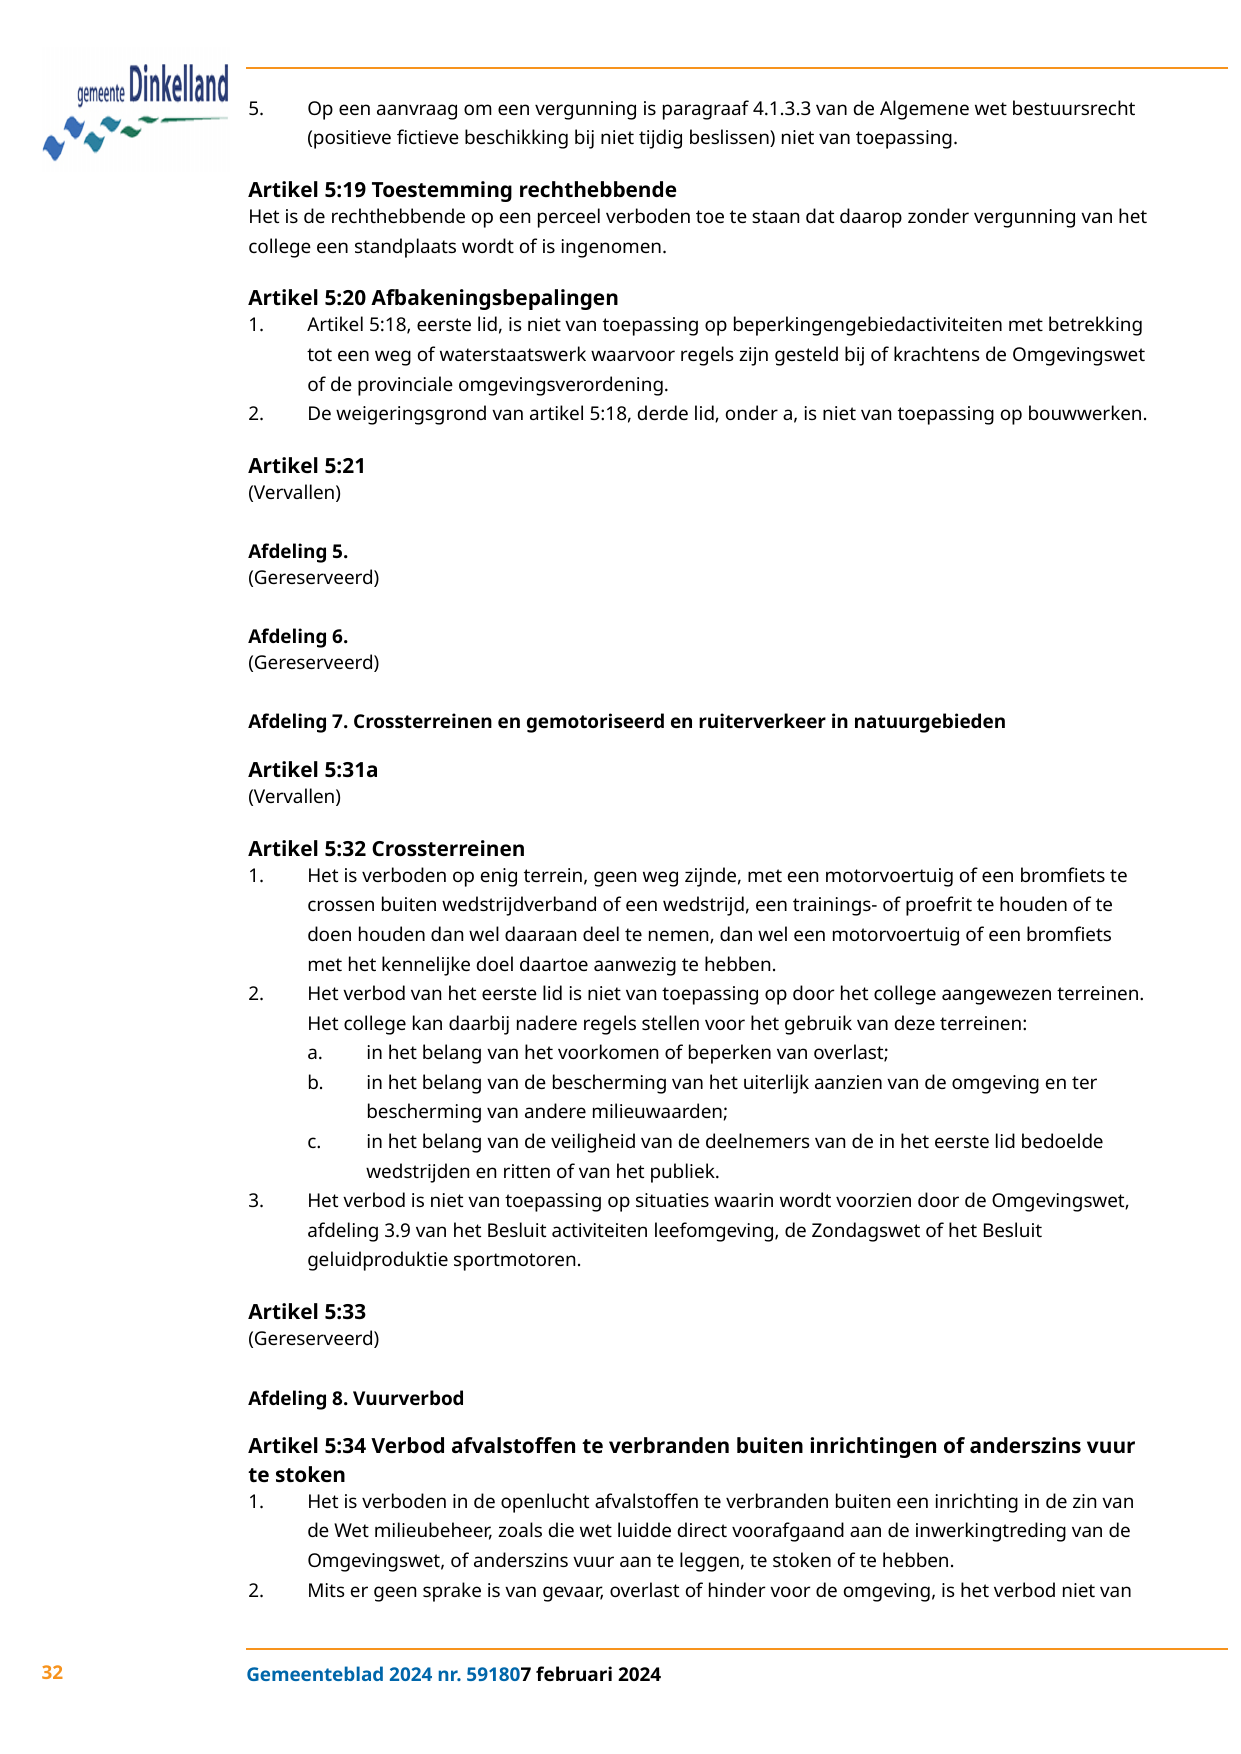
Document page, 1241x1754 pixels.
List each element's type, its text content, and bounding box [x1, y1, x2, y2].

text Artikel 5:19 Toestemming rechthebbende [248, 175, 1152, 203]
text Afdeling 7. Crossterreinen en gemotoriseerd en ruiterverkeer in natuurgebieden [248, 708, 1152, 734]
text (Vervallen) [248, 783, 1152, 809]
text (Gereserveerd) [248, 1326, 1152, 1351]
list in het belang van de bescherming van het uiterlijk aanzien van de omgeving en ter bescherming van andere milieuwaarden; [307, 1069, 1152, 1124]
list Het verbod van het eerste lid is niet van toepassing op door het college aangewezen terreinen. Het college kan daarbij nadere regels stellen voor het gebruik van deze terreinen: [248, 980, 1152, 1036]
list Het is verboden in de openlucht afvalstoffen te verbranden buiten een inrichting in de zin van de Wet milieubeheer, zoals die wet luidde direct voorafgaand aan de inwerkingtreding van de Omgevingswet, of anderszins vuur aan te leggen, te stoken of te hebben. [248, 1488, 1152, 1573]
text Artikel 5:33 [248, 1297, 1152, 1326]
text Afdeling 5. [248, 538, 1152, 564]
text (Gereserveerd) [248, 564, 1152, 590]
text Het is de rechthebbende op een perceel verboden toe te staan dat daarop zonder vergunning van het college een standplaats wordt of is ingenomen. [248, 203, 1152, 258]
text Artikel 5:32 Crossterreinen [248, 834, 1152, 862]
list Artikel 5:18, eerste lid, is niet van toepassing op beperkingengebiedactiviteiten met betrekking tot een weg of waterstaatswerk waarvoor regels zijn gesteld bij of krachtens de Omgevingswet of de provinciale omgevingsverordening. [248, 312, 1152, 397]
list in het belang van de veiligheid van de deelnemers van de in het eerste lid bedoelde wedstrijden en ritten of van het publiek. [307, 1128, 1152, 1184]
list Op een aanvraag om een vergunning is paragraaf 4.1.3.3 van de Algemene wet bestuursrecht (positieve fictieve beschikking bij niet tijdig beslissen) niet van toepassing. [248, 95, 1152, 150]
list De weigeringsgrond van artikel 5:18, derde lid, onder a, is niet van toepassing op bouwwerken. [248, 400, 1152, 426]
text Artikel 5:21 [248, 451, 1152, 479]
text Afdeling 8. Vuurverbod [248, 1385, 1152, 1410]
text Artikel 5:20 Afbakeningsbepalingen [248, 283, 1152, 312]
picture [41, 47, 231, 172]
list Het is verboden op enig terrein, geen weg zijnde, met een motorvoertuig of een bromfiets te crossen buiten wedstrijdverband of een wedstrijd, een trainings- of proefrit te houden of te doen houden dan wel daaraan deel te nemen, dan wel een motorvoertuig of een bromfiets met het kennelijke doel daartoe aanwezig te hebben. [248, 862, 1152, 977]
text Artikel 5:34 Verbod afvalstoffen te verbranden buiten inrichtingen of anderszins vuur te stoken [248, 1431, 1152, 1488]
list Het verbod is niet van toepassing op situaties waarin wordt voorzien door de Omgevingswet, afdeling 3.9 van het Besluit activiteiten leefomgeving, de Zondagswet of het Besluit geluidproduktie sportmotoren. [248, 1187, 1152, 1272]
text Afdeling 6. [248, 623, 1152, 649]
list Mits er geen sprake is van gevaar, overlast of hinder voor de omgeving, is het verbod niet van [248, 1577, 1152, 1603]
text (Vervallen) [248, 479, 1152, 505]
text Artikel 5:31a [248, 755, 1152, 783]
text (Gereserveerd) [248, 649, 1152, 675]
list in het belang van het voorkomen of beperken van overlast; [307, 1039, 1152, 1065]
